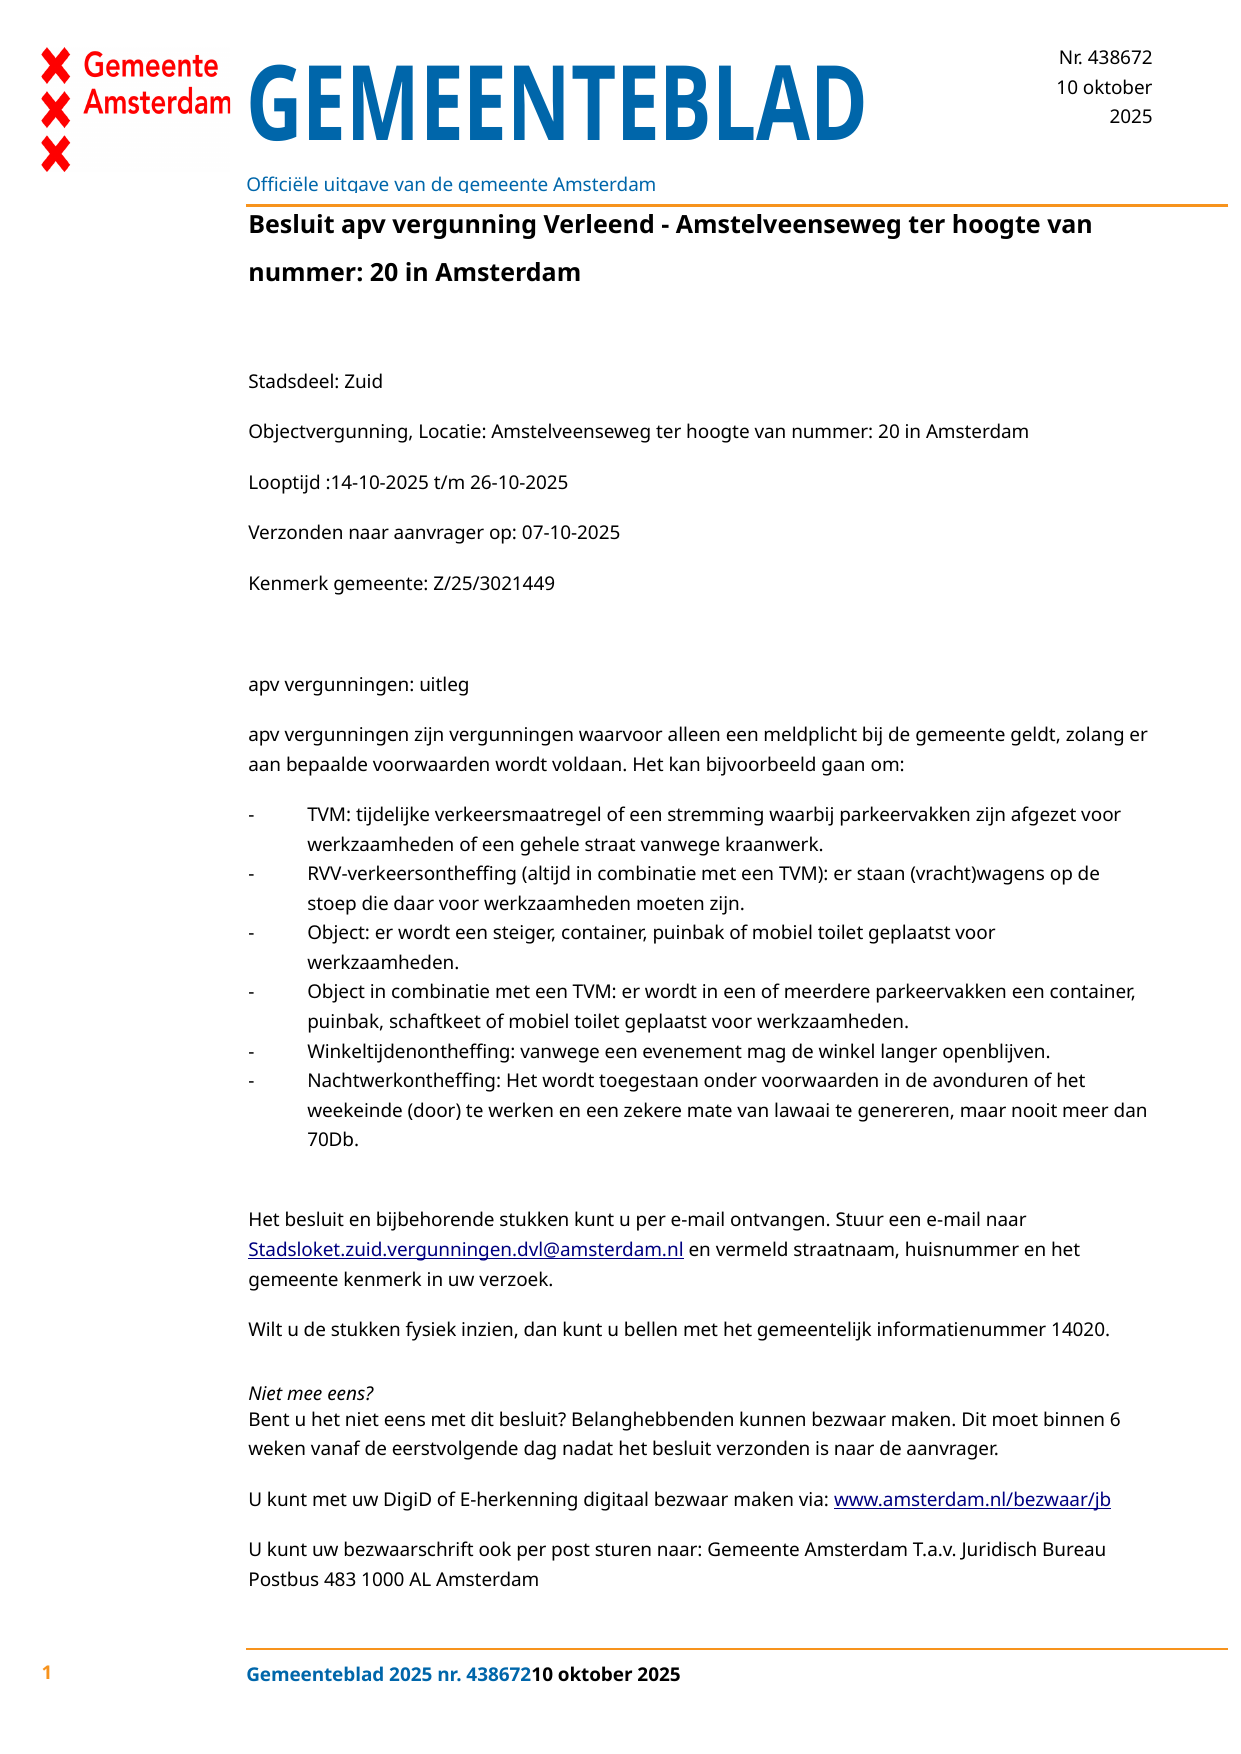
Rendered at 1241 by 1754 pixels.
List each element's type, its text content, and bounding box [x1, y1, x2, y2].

text Bent u het niet eens met dit besluit? Belanghebbenden kunnen bezwaar maken. Dit moet binnen 6 weken vanaf de eerstvolgende dag nadat het besluit verzonden is naar de aanvrager. [248, 1406, 1152, 1461]
text Wilt u de stukken fysiek inzien, dan kunt u bellen met het gemeentelijk informatienummer 14020. [248, 1316, 1152, 1342]
text apv vergunningen zijn vergunningen waarvoor alleen een meldplicht bij de gemeente geldt, zolang er aan bepaalde voorwaarden wordt voldaan. Het kan bijvoorbeeld gaan om: [248, 721, 1152, 777]
list TVM: tijdelijke verkeersmaatregel of een stremming waarbij parkeervakken zijn afgezet voor werkzaamheden of een gehele straat vanwege kraanwerk. [248, 801, 1152, 857]
picture [41, 47, 231, 172]
list RVV-verkeersontheffing (altijd in combinatie met een TVM): er staan (vracht)wagens op de stoep die daar voor werkzaamheden moeten zijn. [248, 860, 1152, 916]
list Winkeltijdenontheffing: vanwege een evenement mag de winkel langer openblijven. [248, 1038, 1152, 1064]
text Objectvergunning, Locatie: Amstelveenseweg ter hoogte van nummer: 20 in Amsterdam [248, 419, 1152, 444]
text Kenmerk gemeente: Z/25/3021449 [248, 570, 1152, 596]
text Het besluit en bijbehorende stukken kunt u per e-mail ontvangen. Stuur een e-mail naar Stadsloket.zuid.vergunningen.dvl@amsterdam.nl en vermeld straatnaam, huisnummer en het gemeente kenmerk in uw verzoek. [248, 1207, 1152, 1292]
text U kunt uw bezwaarschrift ook per post sturen naar: Gemeente Amsterdam T.a.v. Juridisch Bureau Postbus 483 1000 AL Amsterdam [248, 1536, 1152, 1592]
list Nachtwerkontheffing: Het wordt toegestaan onder voorwaarden in de avonduren of het weekeinde (door) te werken en een zekere mate van lawaai te genereren, maar nooit meer dan 70Db. [248, 1067, 1152, 1152]
text apv vergunningen: uitleg [248, 671, 1152, 697]
text Niet mee eens? [248, 1380, 1152, 1406]
text Besluit apv vergunning Verleend - Amstelveenseweg ter hoogte van nummer: 20 in Amsterdam [248, 207, 1152, 288]
text Verzonden naar aanvrager op: 07-10-2025 [248, 519, 1152, 545]
text Looptijd :14-10-2025 t/m 26-10-2025 [248, 469, 1152, 495]
text U kunt met uw DigiD of E-herkenning digitaal bezwaar maken via: www.amsterdam.nl/bezwaar/jb [248, 1486, 1152, 1512]
text Stadsdeel: Zuid [248, 368, 1152, 394]
list Object: er wordt een steiger, container, puinbak of mobiel toilet geplaatst voor werkzaamheden. [248, 919, 1152, 975]
list Object in combinatie met een TVM: er wordt in een of meerdere parkeervakken een container, puinbak, schaftkeet of mobiel toilet geplaatst voor werkzaamheden. [248, 979, 1152, 1034]
